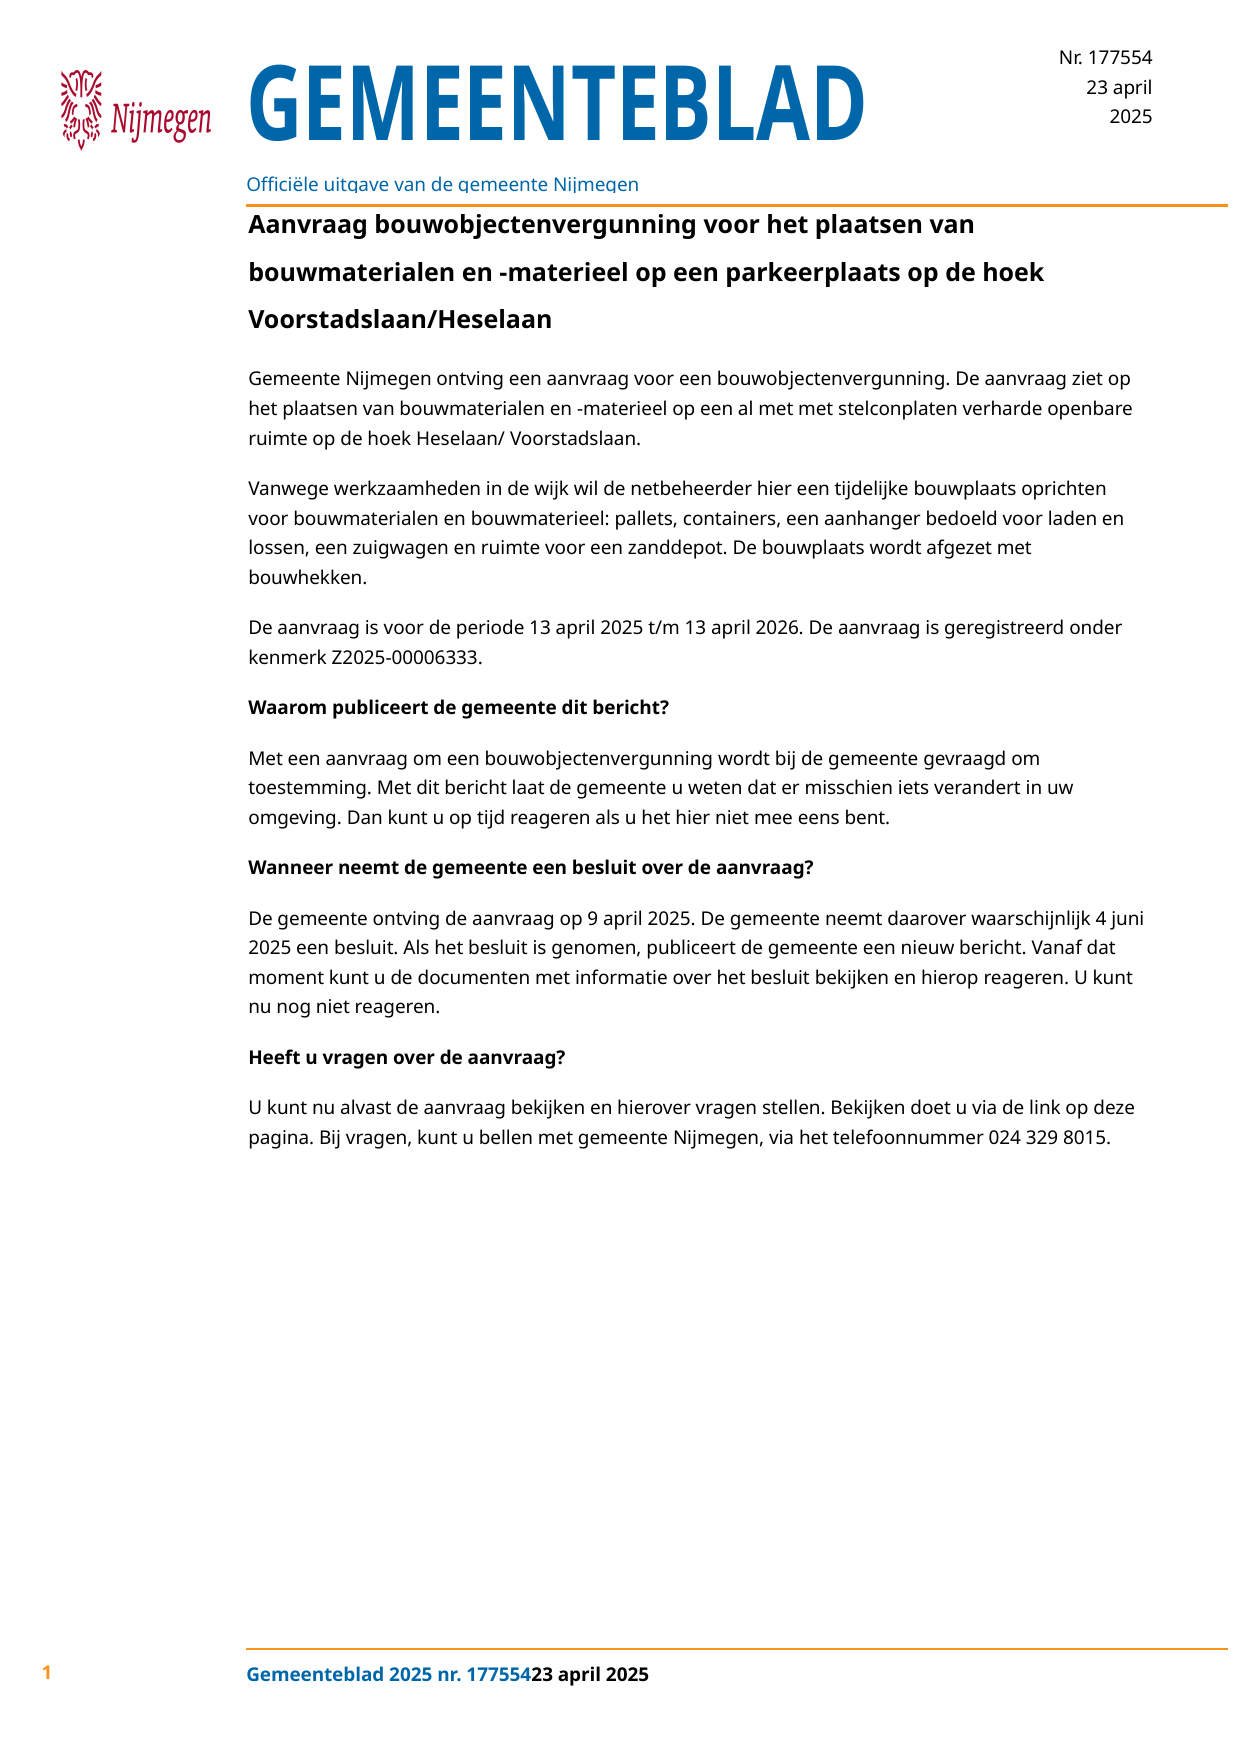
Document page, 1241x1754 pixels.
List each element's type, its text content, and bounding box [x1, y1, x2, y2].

text Heeft u vragen over de aanvraag? [248, 1044, 1152, 1069]
text Gemeente Nijmegen ontving een aanvraag voor een bouwobjectenvergunning. De aanvraag ziet op het plaatsen van bouwmaterialen en -materieel op een al met met stelconplaten verharde openbare ruimte op de hoek Heselaan/ Voorstadslaan. [248, 366, 1152, 450]
text Aanvraag bouwobjectenvergunning voor het plaatsen van bouwmaterialen en -materieel op een parkeerplaats op de hoek Voorstadslaan/Heselaan [248, 207, 1152, 336]
text De gemeente ontving de aanvraag op 9 april 2025. De gemeente neemt daarover waarschijnlijk 4 juni 2025 een besluit. Als het besluit is genomen, publiceert de gemeente een nieuw bericht. Vanaf dat moment kunt u de documenten met informatie over het besluit bekijken en hierop reageren. U kunt nu nog niet reageren. [248, 905, 1152, 1019]
text Met een aanvraag om een bouwobjectenvergunning wordt bij de gemeente gevraagd om toestemming. Met dit bericht laat de gemeente u weten dat er misschien iets verandert in uw omgeving. Dan kunt u op tijd reageren als u het hier niet mee eens bent. [248, 745, 1152, 829]
text U kunt nu alvast de aanvraag bekijken en hierover vragen stellen. Bekijken doet u via de link op deze pagina. Bij vragen, kunt u bellen met gemeente Nijmegen, via het telefoonnummer 024 329 8015. [248, 1094, 1152, 1149]
text De aanvraag is voor de periode 13 april 2025 t/m 13 april 2026. De aanvraag is geregistreerd onder kenmerk Z2025-00006333. [248, 614, 1152, 669]
text Vanwege werkzaamheden in de wijk wil de netbeheerder hier een tijdelijke bouwplaats oprichten voor bouwmaterialen en bouwmaterieel: pallets, containers, een aanhanger bedoeld voor laden en lossen, een zuigwagen en ruimte voor een zanddepot. De bouwplaats wordt afgezet met bouwhekken. [248, 475, 1152, 589]
text Waarom publiceert de gemeente dit bericht? [248, 694, 1152, 720]
picture [41, 47, 231, 172]
text Wanneer neemt de gemeente een besluit over de aanvraag? [248, 854, 1152, 880]
